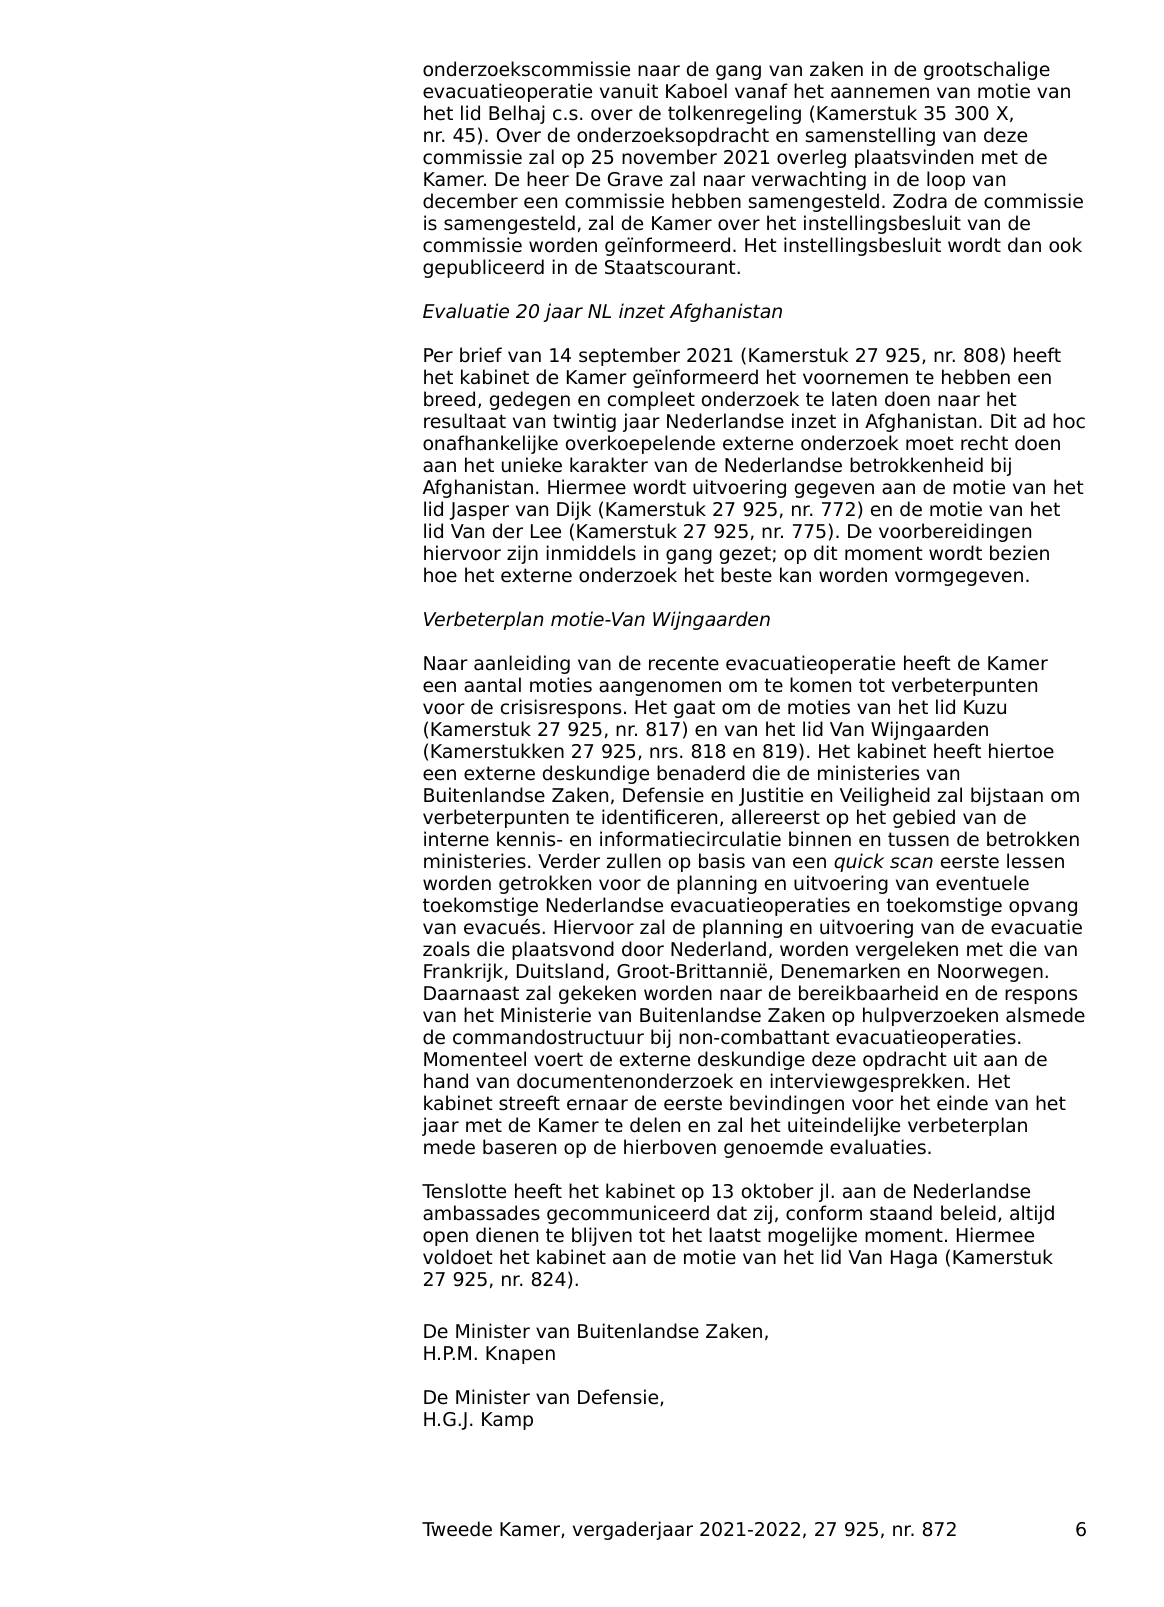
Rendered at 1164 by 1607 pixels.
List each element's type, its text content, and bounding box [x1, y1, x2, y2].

subtitle Verbeterplan motie-Van Wijngaarden [422, 609, 1087, 631]
text Tenslotte heeft het kabinet op 13 oktober jl. aan de Nederlandse ambassades gecommuniceerd dat zij, conform staand beleid, altijd open dienen te blijven tot het laatst mogelijke moment. Hiermee voldoet het kabinet aan de motie van het lid Van Haga (Kamerstuk 27 925, nr. 824). [422, 1181, 1087, 1291]
subtitle Evaluatie 20 jaar NL inzet Afghanistan [422, 301, 1087, 323]
text Per brief van 14 september 2021 (Kamerstuk 27 925, nr. 808) heeft het kabinet de Kamer geïnformeerd het voornemen te hebben een breed, gedegen en compleet onderzoek te laten doen naar het resultaat van twintig jaar Nederlandse inzet in Afghanistan. Dit ad hoc onafhankelijke overkoepelende externe onderzoek moet recht doen aan het unieke karakter van de Nederlandse betrokkenheid bij Afghanistan. Hiermee wordt uitvoering gegeven aan de motie van het lid Jasper van Dijk (Kamerstuk 27 925, nr. 772) en de motie van het lid Van der Lee (Kamerstuk 27 925, nr. 775). De voorbereidingen hiervoor zijn inmiddels in gang gezet; op dit moment wordt bezien hoe het externe onderzoek het beste kan worden vormgegeven. [422, 345, 1087, 587]
text onderzoekscommissie naar de gang van zaken in de grootschalige evacuatieoperatie vanuit Kaboel vanaf het aannemen van motie van het lid Belhaj c.s. over de tolkenregeling (Kamerstuk 35 300 X, nr. 45). Over de onderzoeksopdracht en samenstelling van deze commissie zal op 25 november 2021 overleg plaatsvinden met de Kamer. De heer De Grave zal naar verwachting in de loop van december een commissie hebben samengesteld. Zodra de commissie is samengesteld, zal de Kamer over het instellingsbesluit van de commissie worden geïnformeerd. Het instellingsbesluit wordt dan ook gepubliceerd in de Staatscourant. [422, 59, 1087, 279]
text De Minister van Buitenlandse Zaken, H.P.M. Knapen [422, 1321, 1087, 1365]
text Naar aanleiding van de recente evacuatieoperatie heeft de Kamer een aantal moties aangenomen om te komen tot verbeterpunten voor de crisisrespons. Het gaat om de moties van het lid Kuzu (Kamerstuk 27 925, nr. 817) en van het lid Van Wijngaarden (Kamerstukken 27 925, nrs. 818 en 819). Het kabinet heeft hiertoe een externe deskundige benaderd die de ministeries van Buitenlandse Zaken, Defensie en Justitie en Veiligheid zal bijstaan om verbeterpunten te identificeren, allereerst op het gebied van de interne kennis- en informatiecirculatie binnen en tussen de betrokken ministeries. Verder zullen op basis van een quick scan eerste lessen worden getrokken voor de planning en uitvoering van eventuele toekomstige Nederlandse evacuatieoperaties en toekomstige opvang van evacués. Hiervoor zal de planning en uitvoering van de evacuatie zoals die plaatsvond door Nederland, worden vergeleken met die van Frankrijk, Duitsland, Groot-Brittannië, Denemarken en Noorwegen. Daarnaast zal gekeken worden naar de bereikbaarheid en de respons van het Ministerie van Buitenlandse Zaken op hulpverzoeken alsmede de commandostructuur bij non-combattant evacuatieoperaties. Momenteel voert de externe deskundige deze opdracht uit aan de hand van documentenonderzoek en interviewgesprekken. Het kabinet streeft ernaar de eerste bevindingen voor het einde van het jaar met de Kamer te delen en zal het uiteindelijke verbeterplan mede baseren op de hierboven genoemde evaluaties. [422, 653, 1087, 1159]
text De Minister van Defensie, H.G.J. Kamp [422, 1387, 1087, 1431]
